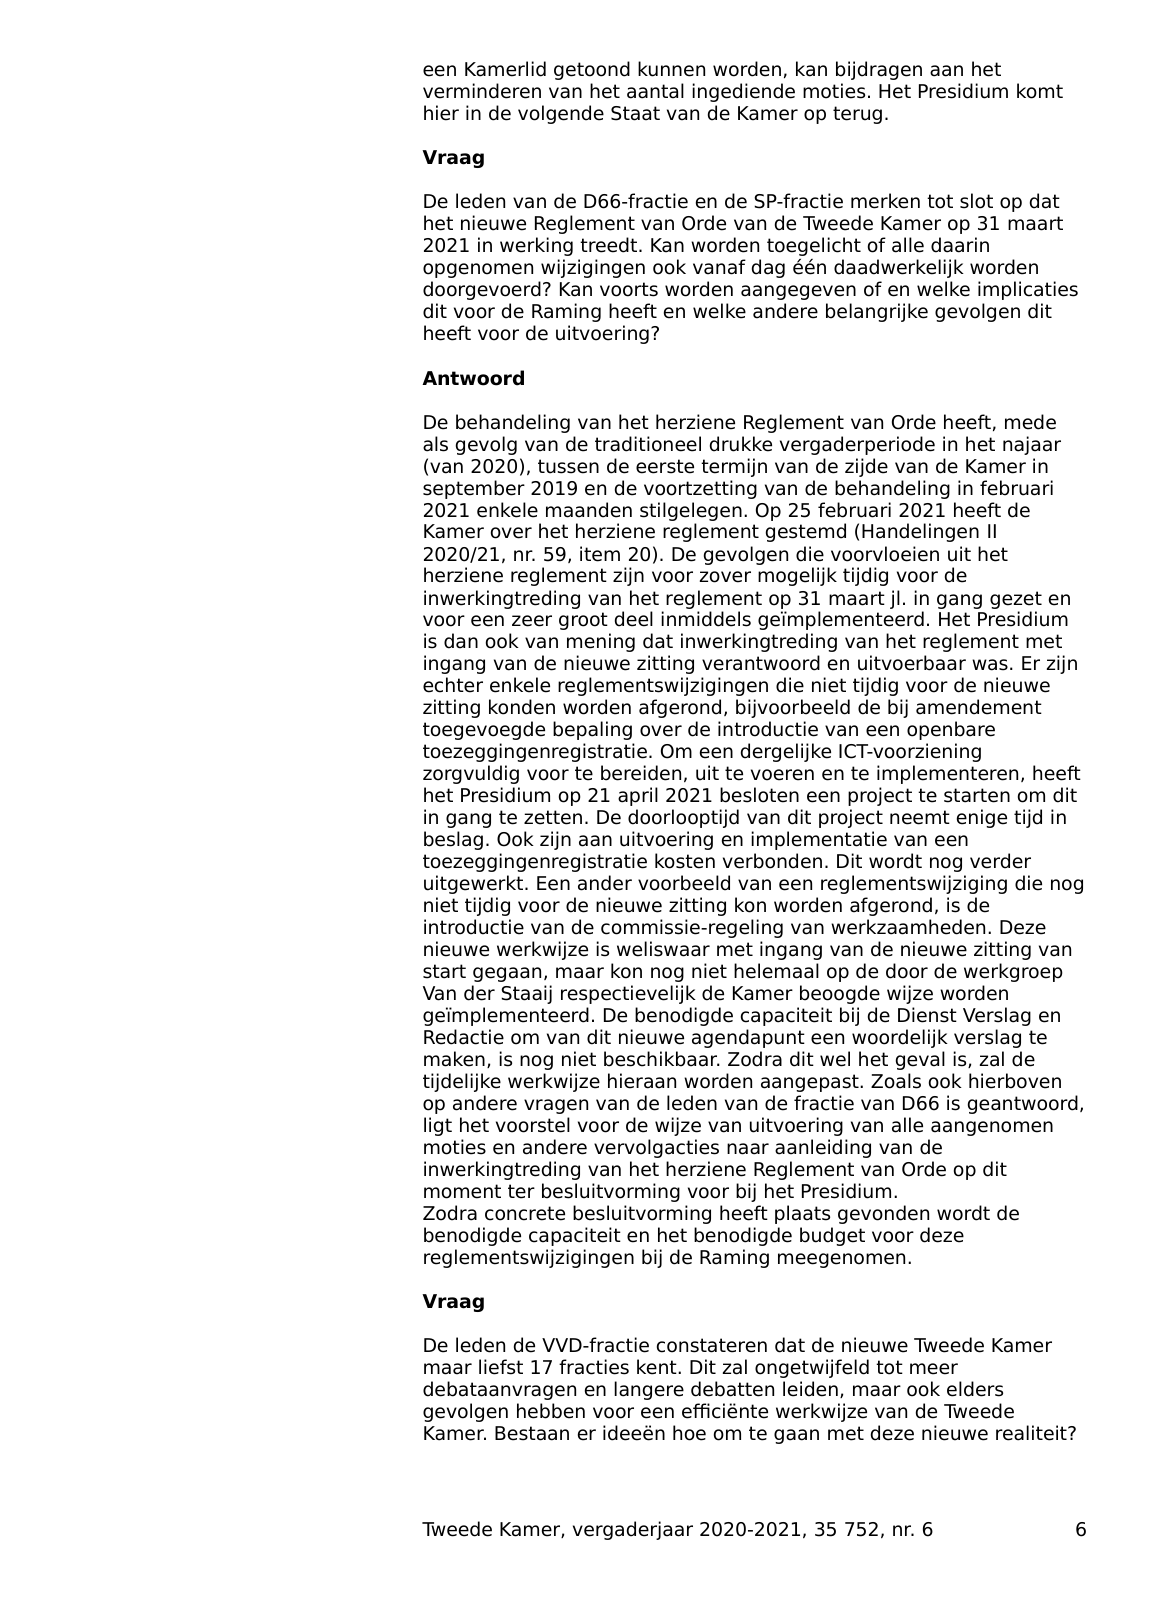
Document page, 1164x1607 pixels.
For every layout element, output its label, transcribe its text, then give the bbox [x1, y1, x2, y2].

text De behandeling van het herziene Reglement van Orde heeft, mede als gevolg van de traditioneel drukke vergaderperiode in het najaar (van 2020), tussen de eerste termijn van de zijde van de Kamer in september 2019 en de voortzetting van de behandeling in februari 2021 enkele maanden stilgelegen. Op 25 februari 2021 heeft de Kamer over het herziene reglement gestemd (Handelingen II 2020/21, nr. 59, item 20). De gevolgen die voorvloeien uit het herziene reglement zijn voor zover mogelijk tijdig voor de inwerkingtreding van het reglement op 31 maart jl. in gang gezet en voor een zeer groot deel inmiddels geïmplementeerd. Het Presidium is dan ook van mening dat inwerkingtreding van het reglement met ingang van de nieuwe zitting verantwoord en uitvoerbaar was. Er zijn echter enkele reglementswijzigingen die niet tijdig voor de nieuwe zitting konden worden afgerond, bijvoorbeeld de bij amendement toegevoegde bepaling over de introductie van een openbare toezeggingenregistratie. Om een dergelijke ICT-voorziening zorgvuldig voor te bereiden, uit te voeren en te implementeren, heeft het Presidium op 21 april 2021 besloten een project te starten om dit in gang te zetten. De doorlooptijd van dit project neemt enige tijd in beslag. Ook zijn aan uitvoering en implementatie van een toezeggingenregistratie kosten verbonden. Dit wordt nog verder uitgewerkt. Een ander voorbeeld van een reglementswijziging die nog niet tijdig voor de nieuwe zitting kon worden afgerond, is de introductie van de commissie-regeling van werkzaamheden. Deze nieuwe werkwijze is weliswaar met ingang van de nieuwe zitting van start gegaan, maar kon nog niet helemaal op de door de werkgroep Van der Staaij respectievelijk de Kamer beoogde wijze worden geïmplementeerd. De benodigde capaciteit bij de Dienst Verslag en Redactie om van dit nieuwe agendapunt een woordelijk verslag te maken, is nog niet beschikbaar. Zodra dit wel het geval is, zal de tijdelijke werkwijze hieraan worden aangepast. Zoals ook hierboven op andere vragen van de leden van de fractie van D66 is geantwoord, ligt het voorstel voor de wijze van uitvoering van alle aangenomen moties en andere vervolgacties naar aanleiding van de inwerkingtreding van het herziene Reglement van Orde op dit moment ter besluitvorming voor bij het Presidium. [422, 412, 1087, 1203]
text een Kamerlid getoond kunnen worden, kan bijdragen aan het verminderen van het aantal ingediende moties. Het Presidium komt hier in de volgende Staat van de Kamer op terug. [422, 59, 1087, 125]
subtitle Vraag [422, 147, 1087, 169]
subtitle Vraag [422, 1291, 1087, 1313]
subtitle Antwoord [422, 367, 1087, 389]
text De leden de VVD-fractie constateren dat de nieuwe Tweede Kamer maar liefst 17 fracties kent. Dit zal ongetwijfeld tot meer debataanvragen en langere debatten leiden, maar ook elders gevolgen hebben voor een efficiënte werkwijze van de Tweede Kamer. Bestaan er ideeën hoe om te gaan met deze nieuwe realiteit? [422, 1335, 1087, 1445]
text Zodra concrete besluitvorming heeft plaats gevonden wordt de benodigde capaciteit en het benodigde budget voor deze reglementswijzigingen bij de Raming meegenomen. [422, 1203, 1087, 1269]
text De leden van de D66-fractie en de SP-fractie merken tot slot op dat het nieuwe Reglement van Orde van de Tweede Kamer op 31 maart 2021 in werking treedt. Kan worden toegelicht of alle daarin opgenomen wijzigingen ook vanaf dag één daadwerkelijk worden doorgevoerd? Kan voorts worden aangegeven of en welke implicaties dit voor de Raming heeft en welke andere belangrijke gevolgen dit heeft voor de uitvoering? [422, 191, 1087, 345]
